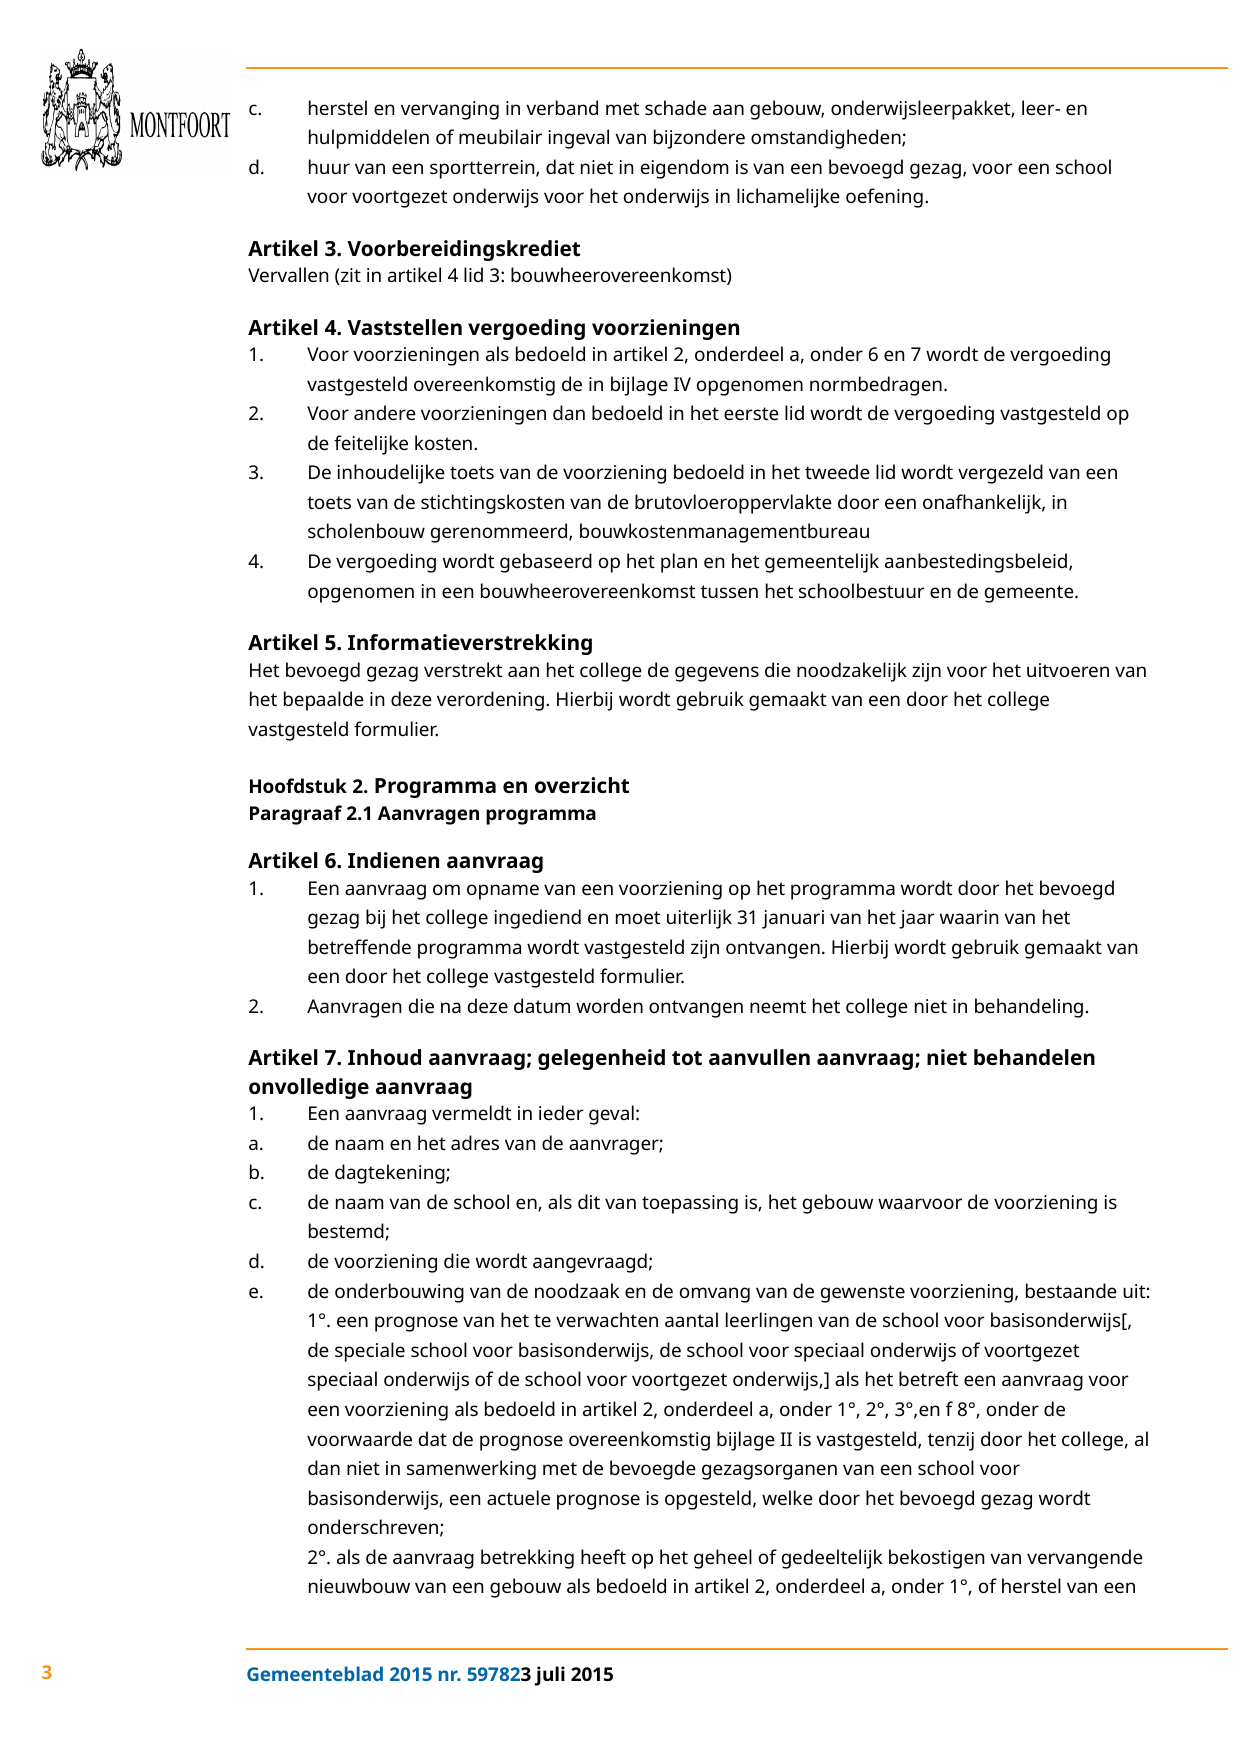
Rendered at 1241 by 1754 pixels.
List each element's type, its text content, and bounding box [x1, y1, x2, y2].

text Artikel 5. Informatieverstrekking [248, 628, 1152, 657]
text Artikel 4. Vaststellen vergoeding voorzieningen [248, 313, 1152, 341]
list Aanvragen die na deze datum worden ontvangen neemt het college niet in behandeling. [248, 993, 1152, 1019]
text Artikel 7. Inhoud aanvraag; gelegenheid tot aanvullen aanvraag; niet behandelen onvolledige aanvraag [248, 1043, 1152, 1100]
text Artikel 6. Indienen aanvraag [248, 846, 1152, 875]
list de dagtekening; [248, 1159, 1152, 1185]
text Paragraaf 2.1 Aanvragen programma [248, 800, 1152, 825]
list huur van een sportterrein, dat niet in eigendom is van een bevoegd gezag, voor een school voor voortgezet onderwijs voor het onderwijs in lichamelijke oefening. [248, 154, 1152, 209]
list 2°. als de aanvraag betrekking heeft op het geheel of gedeeltelijk bekostigen van vervangende nieuwbouw van een gebouw als bedoeld in artikel 2, onderdeel a, onder 1°, of herstel van een [248, 1544, 1152, 1599]
list Een aanvraag vermeldt in ieder geval: [248, 1100, 1152, 1126]
list herstel en vervanging in verband met schade aan gebouw, onderwijsleerpakket, leer- en hulpmiddelen of meubilair ingeval van bijzondere omstandigheden; [248, 95, 1152, 150]
list de naam van de school en, als dit van toepassing is, het gebouw waarvoor de voorziening is bestemd; [248, 1189, 1152, 1244]
list Voor andere voorzieningen dan bedoeld in het eerste lid wordt de vergoeding vastgesteld op de feitelijke kosten. [248, 400, 1152, 456]
list Voor voorzieningen als bedoeld in artikel 2, onderdeel a, onder 6 en 7 wordt de vergoeding vastgesteld overeenkomstig de in bijlage IV opgenomen normbedragen. [248, 341, 1152, 397]
text Artikel 3. Voorbereidingskrediet [248, 234, 1152, 262]
list de voorziening die wordt aangevraagd; [248, 1248, 1152, 1274]
picture [41, 47, 231, 172]
text Vervallen (zit in artikel 4 lid 3: bouwheerovereenkomst) [248, 262, 1152, 288]
text Het bevoegd gezag verstrekt aan het college de gegevens die noodzakelijk zijn voor het uitvoeren van het bepaalde in deze verordening. Hierbij wordt gebruik gemaakt van een door het college vastgesteld formulier. [248, 657, 1152, 742]
list Een aanvraag om opname van een voorziening op het programma wordt door het bevoegd gezag bij het college ingediend en moet uiterlijk 31 januari van het jaar waarin van het betreffende programma wordt vastgesteld zijn ontvangen. Hierbij wordt gebruik gemaakt van een door het college vastgesteld formulier. [248, 875, 1152, 989]
list de naam en het adres van de aanvrager; [248, 1130, 1152, 1156]
list de onderbouwing van de noodzaak en de omvang van de gewenste voorziening, bestaande uit: [248, 1278, 1152, 1303]
text Hoofdstuk 2. Programma en overzicht [248, 771, 1152, 800]
list De inhoudelijke toets van de voorziening bedoeld in het tweede lid wordt vergezeld van een toets van de stichtingskosten van de brutovloeroppervlakte door een onafhankelijk, in scholenbouw gerenommeerd, bouwkostenmanagementbureau [248, 459, 1152, 544]
list 1°. een prognose van het te verwachten aantal leerlingen van de school voor basisonderwijs[, de speciale school voor basisonderwijs, de school voor speciaal onderwijs of voortgezet speciaal onderwijs of de school voor voortgezet onderwijs,] als het betreft een aanvraag voor een voorziening als bedoeld in artikel 2, onderdeel a, onder 1°, 2°, 3°,en f 8°, onder de voorwaarde dat de prognose overeenkomstig bijlage II is vastgesteld, tenzij door het college, al dan niet in samenwerking met de bevoegde gezagsorganen van een school voor basisonderwijs, een actuele prognose is opgesteld, welke door het bevoegd gezag wordt onderschreven; [248, 1307, 1152, 1540]
list De vergoeding wordt gebaseerd op het plan en het gemeentelijk aanbestedingsbeleid, opgenomen in een bouwheerovereenkomst tussen het schoolbestuur en de gemeente. [248, 548, 1152, 604]
